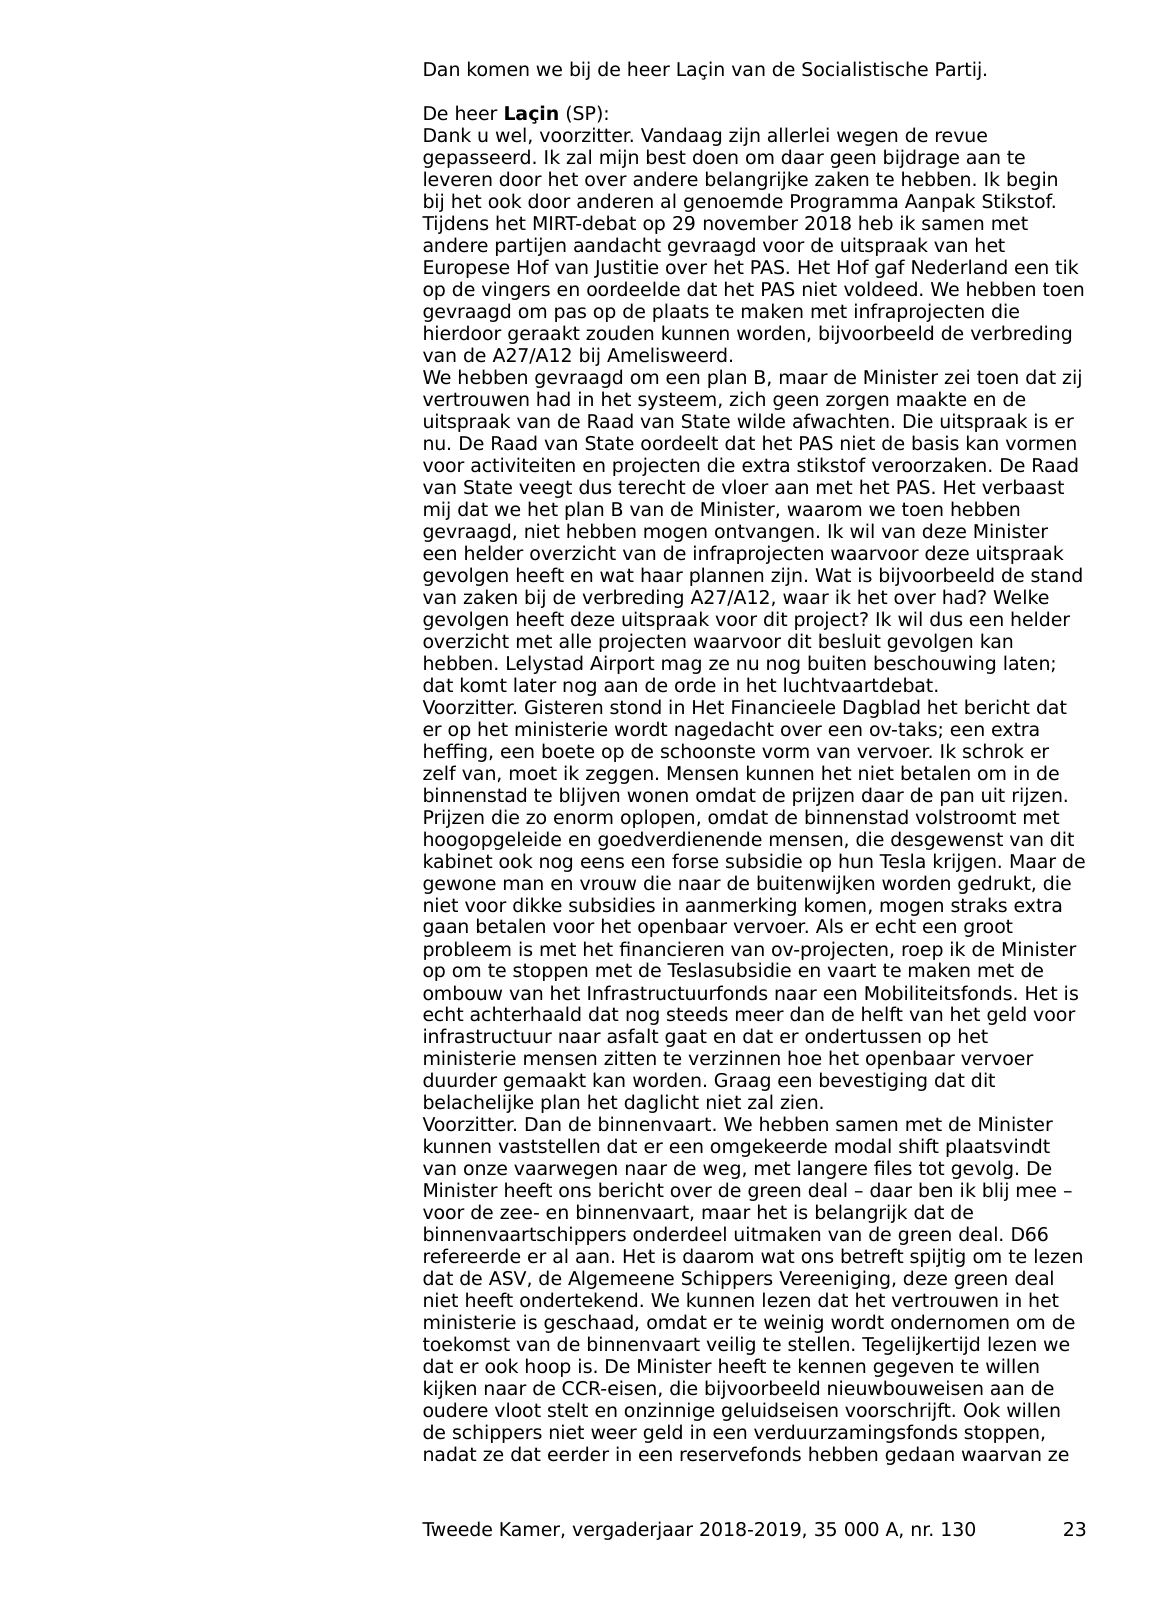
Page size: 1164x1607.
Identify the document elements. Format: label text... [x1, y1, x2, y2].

text Dan komen we bij de heer Laçin van de Socialistische Partij. [422, 59, 1087, 81]
text Dank u wel, voorzitter. Vandaag zijn allerlei wegen de revue gepasseerd. Ik zal mijn best doen om daar geen bijdrage aan te leveren door het over andere belangrijke zaken te hebben. Ik begin bij het ook door anderen al genoemde Programma Aanpak Stikstof. Tijdens het MIRT-debat op 29 november 2018 heb ik samen met andere partijen aandacht gevraagd voor de uitspraak van het Europese Hof van Justitie over het PAS. Het Hof gaf Nederland een tik op de vingers en oordeelde dat het PAS niet voldeed. We hebben toen gevraagd om pas op de plaats te maken met infraprojecten die hierdoor geraakt zouden kunnen worden, bijvoorbeeld de verbreding van de A27/A12 bij Amelisweerd. [422, 125, 1087, 367]
text Voorzitter. Dan de binnenvaart. We hebben samen met de Minister kunnen vaststellen dat er een omgekeerde modal shift plaatsvindt van onze vaarwegen naar de weg, met langere files tot gevolg. De Minister heeft ons bericht over de green deal – daar ben ik blij mee – voor de zee- en binnenvaart, maar het is belangrijk dat de binnenvaartschippers onderdeel uitmaken van de green deal. D66 refereerde er al aan. Het is daarom wat ons betreft spijtig om te lezen dat de ASV, de Algemeene Schippers Vereeniging, deze green deal niet heeft ondertekend. We kunnen lezen dat het vertrouwen in het ministerie is geschaad, omdat er te weinig wordt ondernomen om de toekomst van de binnenvaart veilig te stellen. Tegelijkertijd lezen we dat er ook hoop is. De Minister heeft te kennen gegeven te willen kijken naar de CCR-eisen, die bijvoorbeeld nieuwbouweisen aan de oudere vloot stelt en onzinnige geluidseisen voorschrijft. Ook willen de schippers niet weer geld in een verduurzamingsfonds stoppen, nadat ze dat eerder in een reservefonds hebben gedaan waarvan ze [422, 1114, 1087, 1466]
text De heer Laçin (SP): [422, 103, 1087, 125]
text We hebben gevraagd om een plan B, maar de Minister zei toen dat zij vertrouwen had in het systeem, zich geen zorgen maakte en de uitspraak van de Raad van State wilde afwachten. Die uitspraak is er nu. De Raad van State oordeelt dat het PAS niet de basis kan vormen voor activiteiten en projecten die extra stikstof veroorzaken. De Raad van State veegt dus terecht de vloer aan met het PAS. Het verbaast mij dat we het plan B van de Minister, waarom we toen hebben gevraagd, niet hebben mogen ontvangen. Ik wil van deze Minister een helder overzicht van de infraprojecten waarvoor deze uitspraak gevolgen heeft en wat haar plannen zijn. Wat is bijvoorbeeld de stand van zaken bij de verbreding A27/A12, waar ik het over had? Welke gevolgen heeft deze uitspraak voor dit project? Ik wil dus een helder overzicht met alle projecten waarvoor dit besluit gevolgen kan hebben. Lelystad Airport mag ze nu nog buiten beschouwing laten; dat komt later nog aan de orde in het luchtvaartdebat. [422, 367, 1087, 697]
text Voorzitter. Gisteren stond in Het Financieele Dagblad het bericht dat er op het ministerie wordt nagedacht over een ov-taks; een extra heffing, een boete op de schoonste vorm van vervoer. Ik schrok er zelf van, moet ik zeggen. Mensen kunnen het niet betalen om in de binnenstad te blijven wonen omdat de prijzen daar de pan uit rijzen. Prijzen die zo enorm oplopen, omdat de binnenstad volstroomt met hoogopgeleide en goedverdienende mensen, die desgewenst van dit kabinet ook nog eens een forse subsidie op hun Tesla krijgen. Maar de gewone man en vrouw die naar de buitenwijken worden gedrukt, die niet voor dikke subsidies in aanmerking komen, mogen straks extra gaan betalen voor het openbaar vervoer. Als er echt een groot probleem is met het financieren van ov-projecten, roep ik de Minister op om te stoppen met de Teslasubsidie en vaart te maken met de ombouw van het Infrastructuurfonds naar een Mobiliteitsfonds. Het is echt achterhaald dat nog steeds meer dan de helft van het geld voor infrastructuur naar asfalt gaat en dat er ondertussen op het ministerie mensen zitten te verzinnen hoe het openbaar vervoer duurder gemaakt kan worden. Graag een bevestiging dat dit belachelijke plan het daglicht niet zal zien. [422, 697, 1087, 1114]
